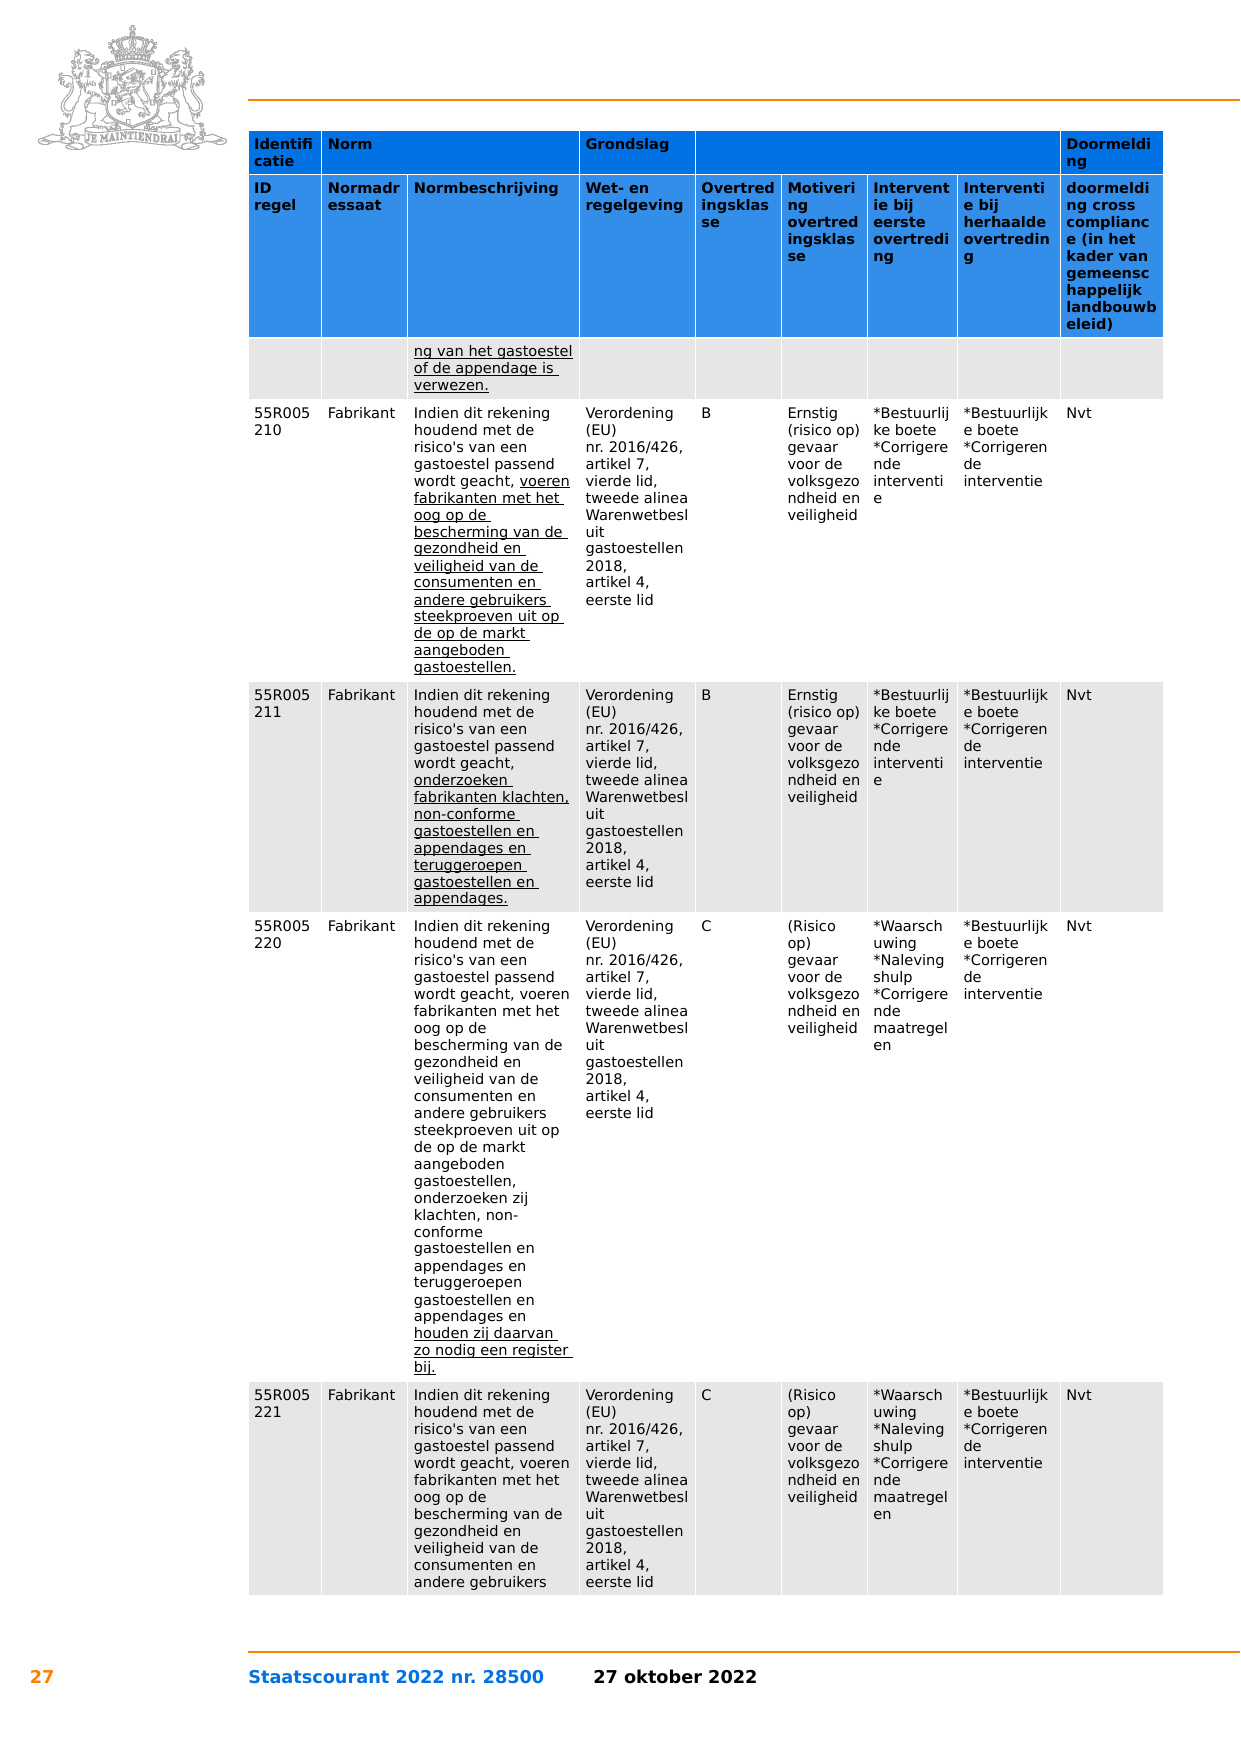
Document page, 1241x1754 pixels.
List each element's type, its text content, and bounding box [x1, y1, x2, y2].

table_cell Verordening (EU) nr. 2016/426, artikel 7, vierde lid, tweede alinea Warenwetbesluit gastoestellen 2018, artikel 4, eerste lid [580, 682, 695, 912]
table_cell Fabrikant [322, 913, 407, 1381]
table_cell Nvt [1061, 1382, 1163, 1595]
table_cell Motivering overtredingsklasse [782, 175, 867, 337]
table_cell Verordening (EU) nr. 2016/426, artikel 7, vierde lid, tweede alinea Warenwetbesluit gastoestellen 2018, artikel 4, eerste lid [580, 1382, 695, 1595]
table_cell Indien dit rekening houdend met de risico's van een gastoestel passend wordt geacht, voeren fabrikanten met het oog op de bescherming van de gezondheid en veiligheid van de consumenten en andere gebruikers [408, 1382, 579, 1595]
table_cell C [696, 913, 781, 1381]
table_cell 55R005211 [249, 682, 321, 912]
table_cell *Bestuurlijke boete *Corrigerende interventie [958, 682, 1060, 912]
table_cell (Risico op) gevaar voor de volksgezondheid en veiligheid [782, 1382, 867, 1595]
table_cell Fabrikant [322, 1382, 407, 1595]
table_cell Wet- en regelgeving [580, 175, 695, 337]
table_cell ID regel [249, 175, 321, 337]
table_cell [868, 339, 957, 399]
table_header Identificatie [249, 131, 321, 174]
table_cell *Bestuurlijke boete *Corrigerende interventie [868, 682, 957, 912]
table_cell Indien dit rekening houdend met de risico's van een gastoestel passend wordt geacht, onderzoeken fabrikanten klachten, non-conforme gastoestellen en appendages en teruggeroepen gastoestellen en appendages. [408, 682, 579, 912]
table_cell Ernstig (risico op) gevaar voor de volksgezondheid en veiligheid [782, 400, 867, 681]
table_header [696, 131, 1060, 174]
table_cell Normbeschrijving [408, 175, 579, 337]
table_cell Overtredingsklasse [696, 175, 781, 337]
table_cell *Bestuurlijke boete *Corrigerende interventie [958, 400, 1060, 681]
table_cell *Bestuurlijke boete *Corrigerende interventie [958, 1382, 1060, 1595]
table_cell ng van het gastoestel of de appendage is verwezen. [408, 339, 579, 399]
table_cell 55R005220 [249, 913, 321, 1381]
table_cell Normadressaat [322, 175, 407, 337]
table_cell *Bestuurlijke boete *Corrigerende interventie [868, 400, 957, 681]
table_cell [322, 339, 407, 399]
table_cell [1061, 339, 1163, 399]
table_cell Verordening (EU) nr. 2016/426, artikel 7, vierde lid, tweede alinea Warenwetbesluit gastoestellen 2018, artikel 4, eerste lid [580, 913, 695, 1381]
picture [38, 25, 227, 150]
table_cell Fabrikant [322, 400, 407, 681]
table_cell C [696, 1382, 781, 1595]
table_cell *Waarschuwing *Nalevingshulp *Corrigerende maatregelen [868, 913, 957, 1381]
table_header Grondslag [580, 131, 695, 174]
table_cell Indien dit rekening houdend met de risico's van een gastoestel passend wordt geacht, voeren fabrikanten met het oog op de bescherming van de gezondheid en veiligheid van de consumenten en andere gebruikers steekproeven uit op de op de markt aangeboden gastoestellen. [408, 400, 579, 681]
table_cell doormelding cross compliance (in het kader van gemeenschappelijk landbouwbeleid) [1061, 175, 1163, 337]
table_header Norm [322, 131, 579, 174]
table_cell *Waarschuwing *Nalevingshulp *Corrigerende maatregelen [868, 1382, 957, 1595]
table_cell B [696, 682, 781, 912]
table_cell (Risico op) gevaar voor de volksgezondheid en veiligheid [782, 913, 867, 1381]
table_cell [696, 339, 781, 399]
table_cell Fabrikant [322, 682, 407, 912]
table_cell [580, 339, 695, 399]
table_cell Nvt [1061, 400, 1163, 681]
table_cell B [696, 400, 781, 681]
table_cell Ernstig (risico op) gevaar voor de volksgezondheid en veiligheid [782, 682, 867, 912]
table_cell Nvt [1061, 682, 1163, 912]
table_header Doormelding [1061, 131, 1163, 174]
table_cell Interventie bij eerste overtreding [868, 175, 957, 337]
table_cell [782, 339, 867, 399]
table_cell [958, 339, 1060, 399]
table_cell Nvt [1061, 913, 1163, 1381]
table_cell [249, 339, 321, 399]
table_cell 55R005221 [249, 1382, 321, 1595]
table_cell *Bestuurlijke boete *Corrigerende interventie [958, 913, 1060, 1381]
table_cell 55R005210 [249, 400, 321, 681]
table_cell Indien dit rekening houdend met de risico's van een gastoestel passend wordt geacht, voeren fabrikanten met het oog op de bescherming van de gezondheid en veiligheid van de consumenten en andere gebruikers steekproeven uit op de op de markt aangeboden gastoestellen, onderzoeken zij klachten, non-conforme gastoestellen en appendages en teruggeroepen gastoestellen en appendages en houden zij daarvan zo nodig een register bij. [408, 913, 579, 1381]
table_cell Interventie bij herhaalde overtreding [958, 175, 1060, 337]
table_cell Verordening (EU) nr. 2016/426, artikel 7, vierde lid, tweede alinea Warenwetbesluit gastoestellen 2018, artikel 4, eerste lid [580, 400, 695, 681]
